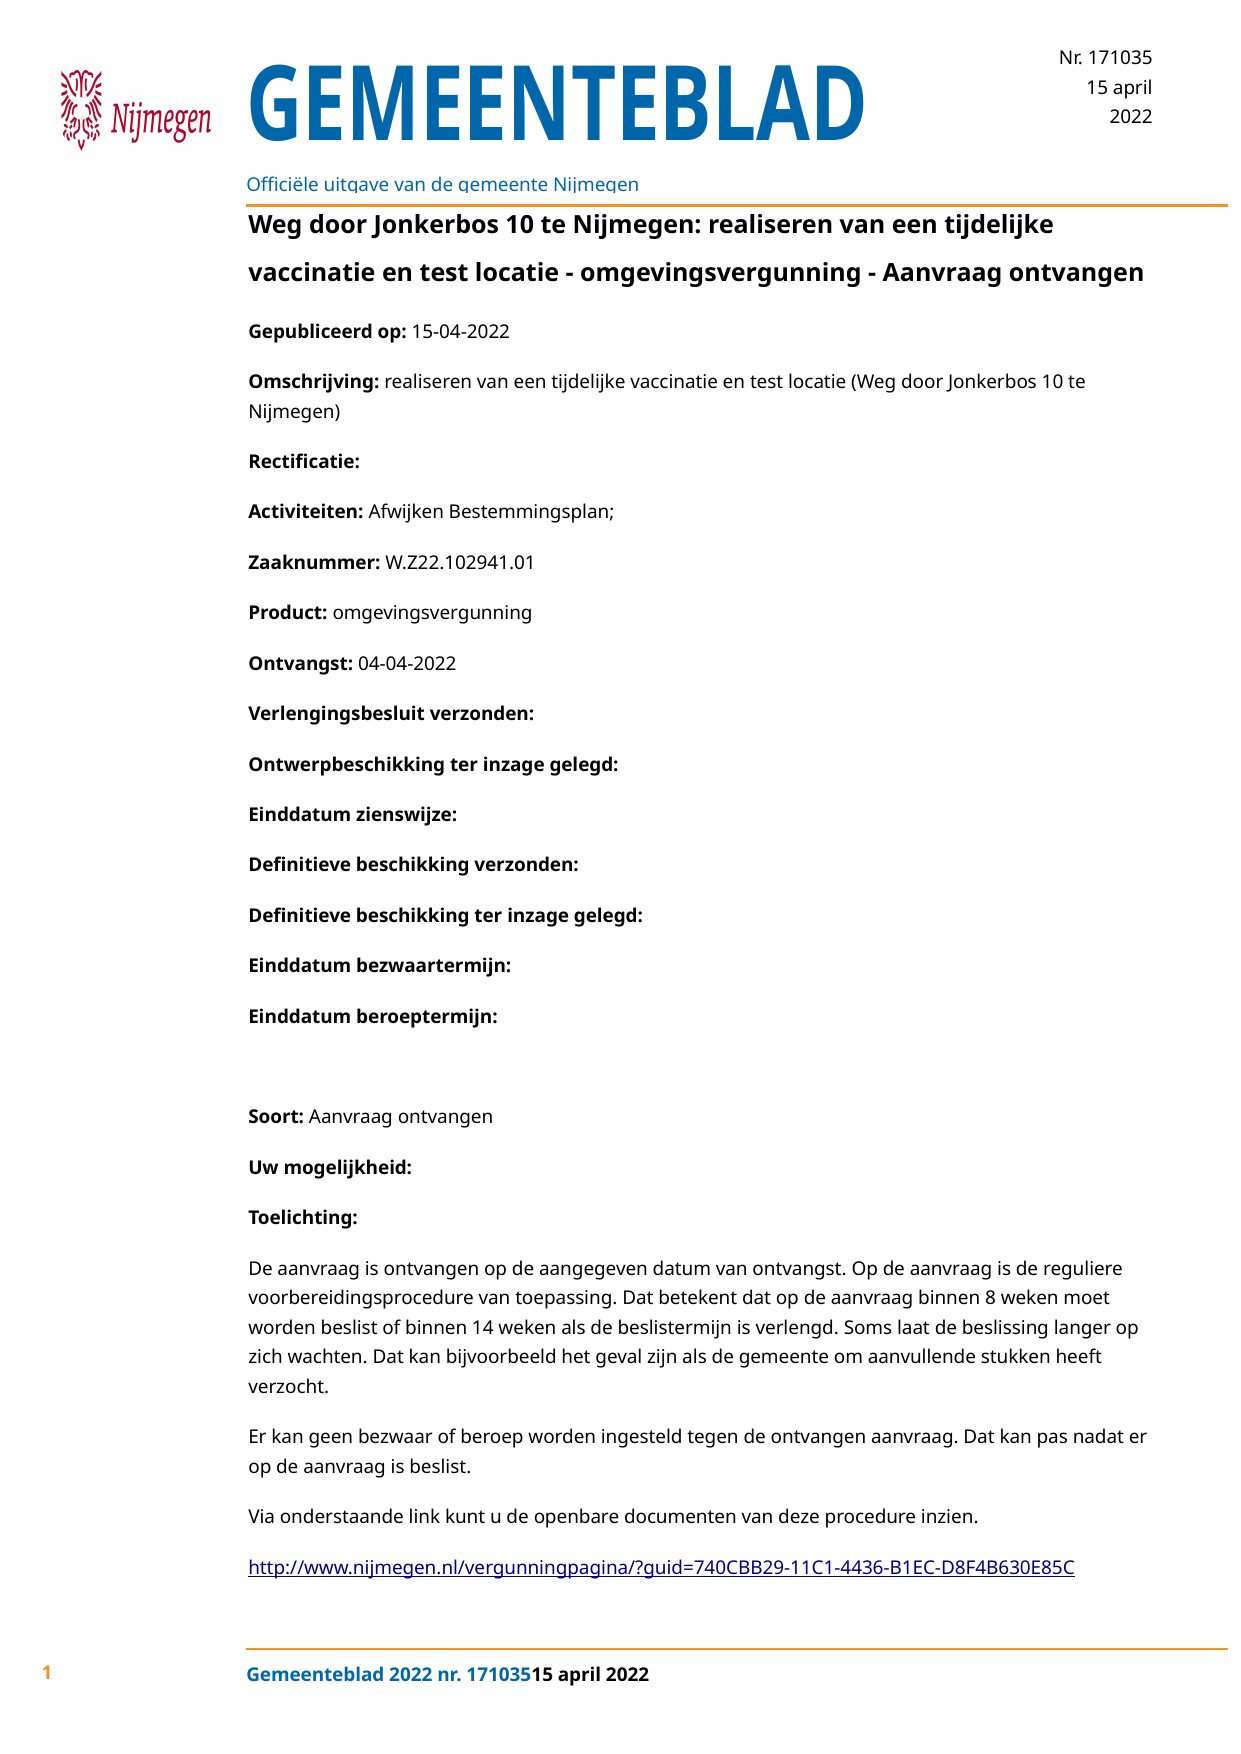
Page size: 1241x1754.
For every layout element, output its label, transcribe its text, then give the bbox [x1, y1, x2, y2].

text Weg door Jonkerbos 10 te Nijmegen: realiseren van een tijdelijke vaccinatie en test locatie - omgevingsvergunning - Aanvraag ontvangen [248, 207, 1152, 288]
text Einddatum bezwaartermijn: [248, 952, 1152, 978]
text Omschrijving: realiseren van een tijdelijke vaccinatie en test locatie (Weg door Jonkerbos 10 te Nijmegen) [248, 368, 1152, 424]
text Gepubliceerd op: 15-04-2022 [248, 318, 1152, 344]
text Uw mogelijkheid: [248, 1154, 1152, 1180]
text Soort: Aanvraag ontvangen [248, 1104, 1152, 1129]
text Ontwerpbeschikking ter inzage gelegd: [248, 751, 1152, 777]
text Definitieve beschikking ter inzage gelegd: [248, 902, 1152, 928]
text Activiteiten: Afwijken Bestemmingsplan; [248, 499, 1152, 524]
text http://www.nijmegen.nl/vergunningpagina/?guid=740CBB29-11C1-4436-B1EC-D8F4B630E85C [248, 1554, 1152, 1580]
picture [41, 47, 231, 172]
text Toelichting: [248, 1204, 1152, 1230]
text Ontvangst: 04-04-2022 [248, 650, 1152, 676]
text Product: omgevingsvergunning [248, 599, 1152, 625]
text Einddatum zienswijze: [248, 801, 1152, 827]
text Definitieve beschikking verzonden: [248, 852, 1152, 877]
text De aanvraag is ontvangen op de aangegeven datum van ontvangst. Op de aanvraag is de reguliere voorbereidingsprocedure van toepassing. Dat betekent dat op de aanvraag binnen 8 weken moet worden beslist of binnen 14 weken als de beslistermijn is verlengd. Soms laat de beslissing langer op zich wachten. Dat kan bijvoorbeeld het geval zijn als de gemeente om aanvullende stukken heeft verzocht. [248, 1255, 1152, 1399]
text Einddatum beroeptermijn: [248, 1003, 1152, 1029]
text Rectificatie: [248, 448, 1152, 474]
text Via onderstaande link kunt u de openbare documenten van deze procedure inzien. [248, 1504, 1152, 1529]
text Verlengingsbesluit verzonden: [248, 700, 1152, 726]
text Er kan geen bezwaar of beroep worden ingesteld tegen de ontvangen aanvraag. Dat kan pas nadat er op de aanvraag is beslist. [248, 1424, 1152, 1479]
text Zaaknummer: W.Z22.102941.01 [248, 549, 1152, 575]
